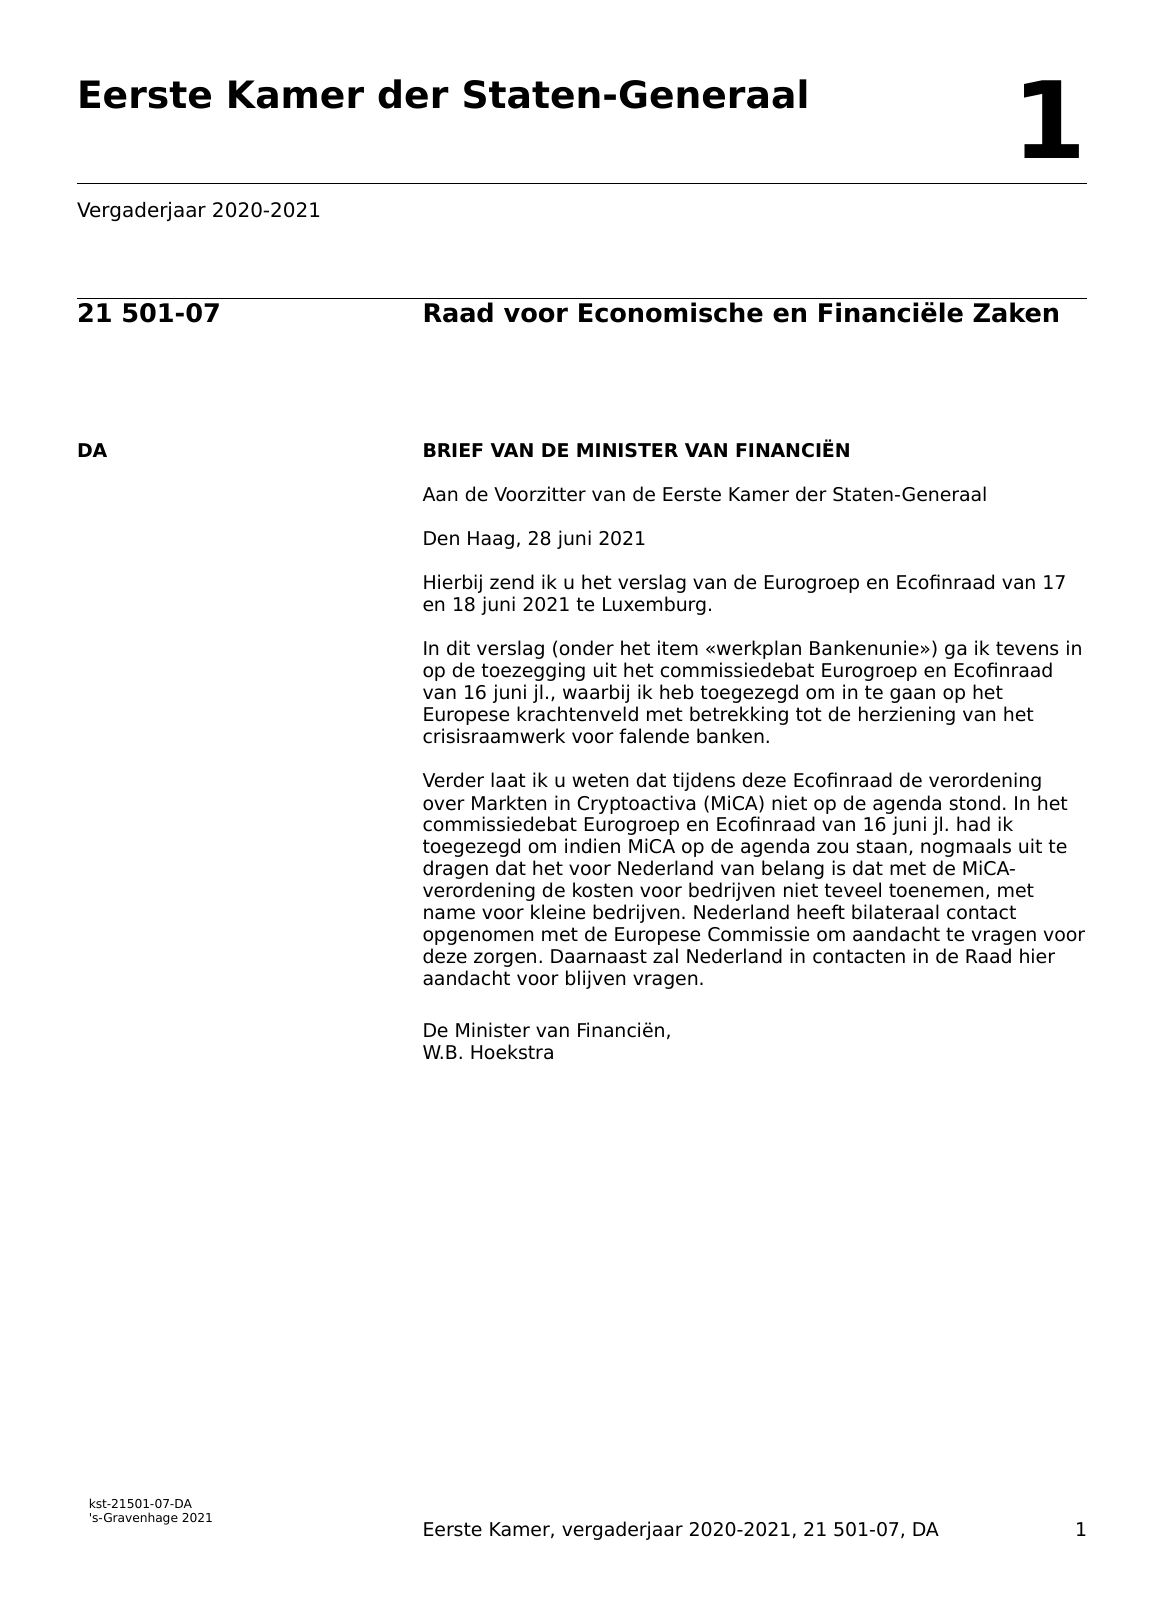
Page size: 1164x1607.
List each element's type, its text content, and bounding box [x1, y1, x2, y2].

text Verder laat ik u weten dat tijdens deze Ecofinraad de verordening over Markten in Cryptoactiva (MiCA) niet op de agenda stond. In het commissiedebat Eurogroep en Ecofinraad van 16 juni jl. had ik toegezegd om indien MiCA op de agenda zou staan, nogmaals uit te dragen dat het voor Nederland van belang is dat met de MiCA-verordening de kosten voor bedrijven niet teveel toenemen, met name voor kleine bedrijven. Nederland heeft bilateraal contact opgenomen met de Europese Commissie om aandacht te vragen voor deze zorgen. Daarnaast zal Nederland in contacten in de Raad hier aandacht voor blijven vragen. [422, 770, 1087, 990]
text De Minister van Financiën, W.B. Hoekstra [422, 1020, 1087, 1064]
text In dit verslag (onder het item «werkplan Bankenunie») ga ik tevens in op de toezegging uit het commissiedebat Eurogroep en Ecofinraad van 16 juni jl., waarbij ik heb toegezegd om in te gaan op het Europese krachtenveld met betrekking tot de herziening van het crisisraamwerk voor falende banken. [422, 638, 1087, 748]
table_cell Vergaderjaar 2020-2021 [77, 184, 1087, 298]
subtitle 21 501-07 Raad voor Economische en Financiële Zaken [77, 299, 1087, 329]
text Hierbij zend ik u het verslag van de Eurogroep en Ecofinraad van 17 en 18 juni 2021 te Luxemburg. [422, 572, 1087, 616]
text Aan de Voorzitter van de Eerste Kamer der Staten-Generaal [422, 484, 1087, 506]
text Den Haag, 28 juni 2021 [422, 528, 1087, 550]
table_header 1 [886, 59, 1087, 183]
text kst-21501-07-DA [88, 1497, 323, 1511]
table_header Eerste Kamer der Staten-Generaal [77, 59, 886, 183]
text 's-Gravenhage 2021 [88, 1511, 323, 1525]
subtitle DA BRIEF VAN DE MINISTER VAN FINANCIËN [77, 440, 1087, 462]
